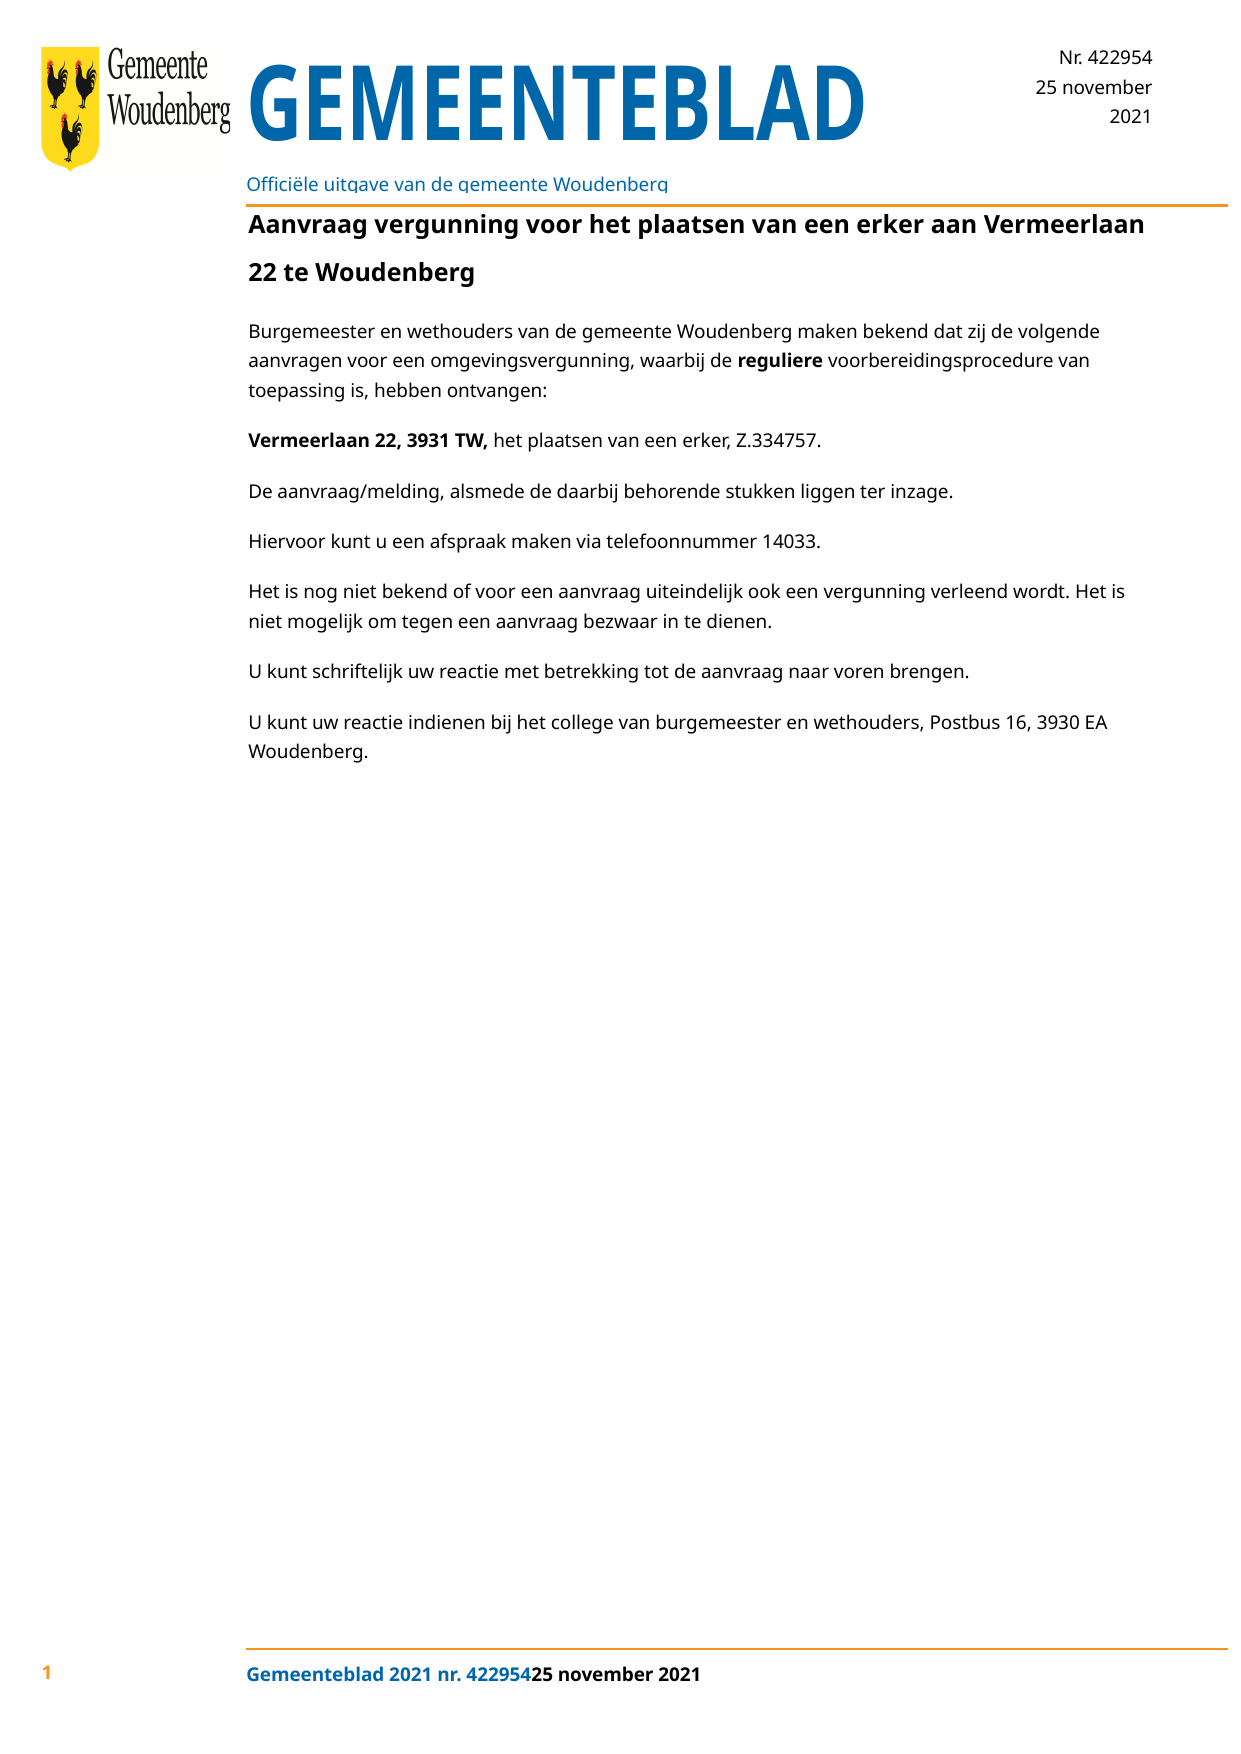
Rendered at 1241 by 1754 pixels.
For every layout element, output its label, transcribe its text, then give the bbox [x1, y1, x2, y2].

text U kunt uw reactie indienen bij het college van burgemeester en wethouders, Postbus 16, 3930 EA Woudenberg. [248, 709, 1152, 764]
text Het is nog niet bekend of voor een aanvraag uiteindelijk ook een vergunning verleend wordt. Het is niet mogelijk om tegen een aanvraag bezwaar in te dienen. [248, 579, 1152, 634]
text U kunt schriftelijk uw reactie met betrekking tot de aanvraag naar voren brengen. [248, 659, 1152, 684]
text Hiervoor kunt u een afspraak maken via telefoonnummer 14033. [248, 528, 1152, 554]
text Burgemeester en wethouders van de gemeente Woudenberg maken bekend dat zij de volgende aanvragen voor een omgevingsvergunning, waarbij de reguliere voorbereidingsprocedure van toepassing is, hebben ontvangen: [248, 318, 1152, 403]
picture [41, 47, 231, 172]
text De aanvraag/melding, alsmede de daarbij behorende stukken liggen ter inzage. [248, 478, 1152, 504]
text Aanvraag vergunning voor het plaatsen van een erker aan Vermeerlaan 22 te Woudenberg [248, 207, 1152, 288]
text Vermeerlaan 22, 3931 TW, het plaatsen van een erker, Z.334757. [248, 427, 1152, 453]
